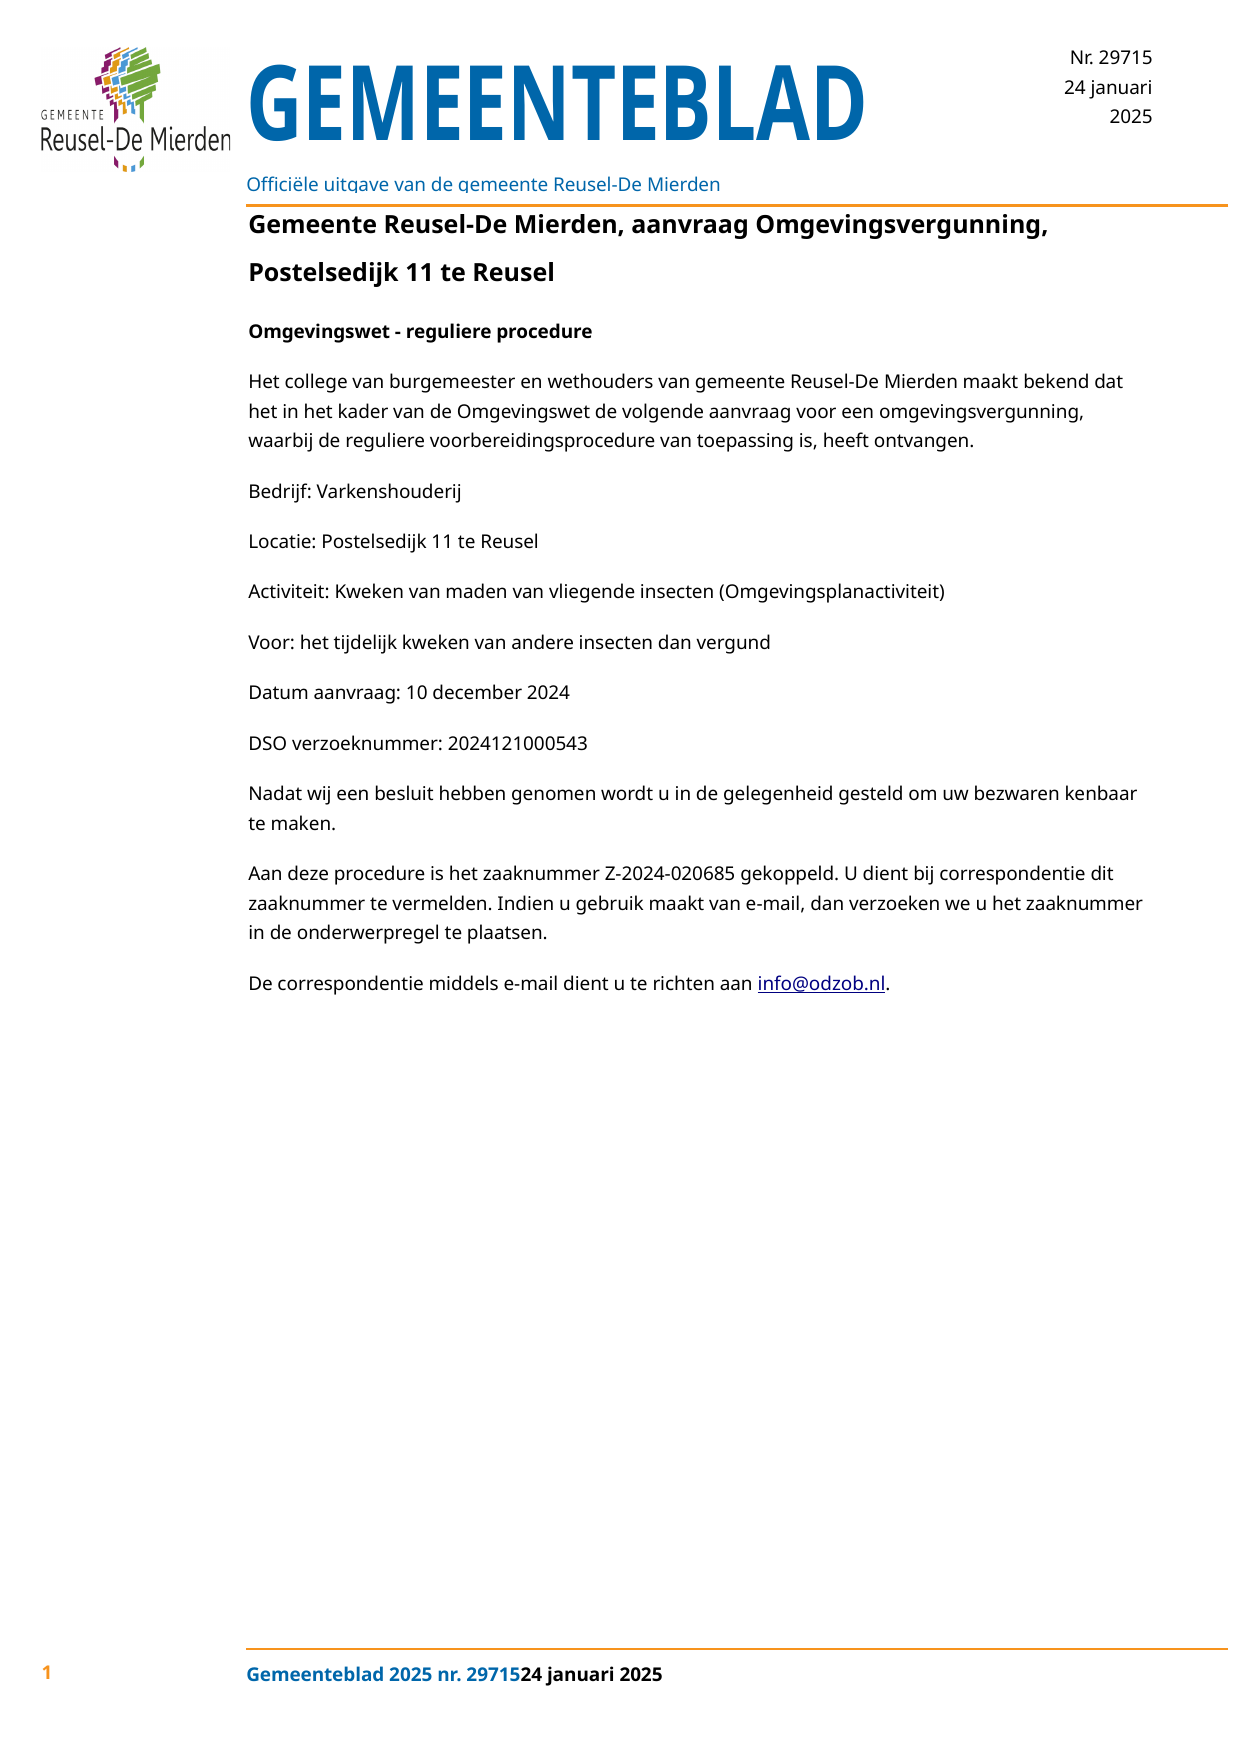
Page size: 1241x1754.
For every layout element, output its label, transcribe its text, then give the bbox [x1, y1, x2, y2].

text Bedrijf: Varkenshouderij [248, 478, 1152, 504]
text Voor: het tijdelijk kweken van andere insecten dan vergund [248, 629, 1152, 655]
text Locatie: Postelsedijk 11​ te Reusel [248, 528, 1152, 554]
text Omgevingswet - reguliere procedure [248, 318, 1152, 344]
text DSO verzoeknummer: 2024121000543 [248, 730, 1152, 756]
text Gemeente Reusel-De Mierden, aanvraag Omgevingsvergunning, Postelsedijk 11​ te Reusel [248, 207, 1152, 288]
text Activiteit: Kweken van maden van vliegende insecten (Omgevingsplanactiviteit) [248, 579, 1152, 604]
text Nadat wij een besluit hebben genomen wordt u in de gelegenheid gesteld om uw bezwaren kenbaar te maken. [248, 780, 1152, 836]
text Aan deze procedure is het zaaknummer Z-2024-020685 gekoppeld. U dient bij correspondentie dit zaaknummer te vermelden. Indien u gebruik maakt van e-mail, dan verzoeken we u het zaaknummer in de onderwerpregel te plaatsen. [248, 860, 1152, 945]
text Het college van burgemeester en wethouders van gemeente Reusel-De Mierden maakt bekend dat het in het kader van de Omgevingswet de volgende aanvraag voor een omgevingsvergunning, waarbij de reguliere voorbereidingsprocedure van toepassing is, heeft ontvangen. [248, 368, 1152, 453]
text Datum aanvraag: 10 december 2024 [248, 679, 1152, 705]
picture [41, 47, 231, 172]
text De correspondentie middels e-mail dient u te richten aan info@odzob.nl. [248, 970, 1152, 996]
